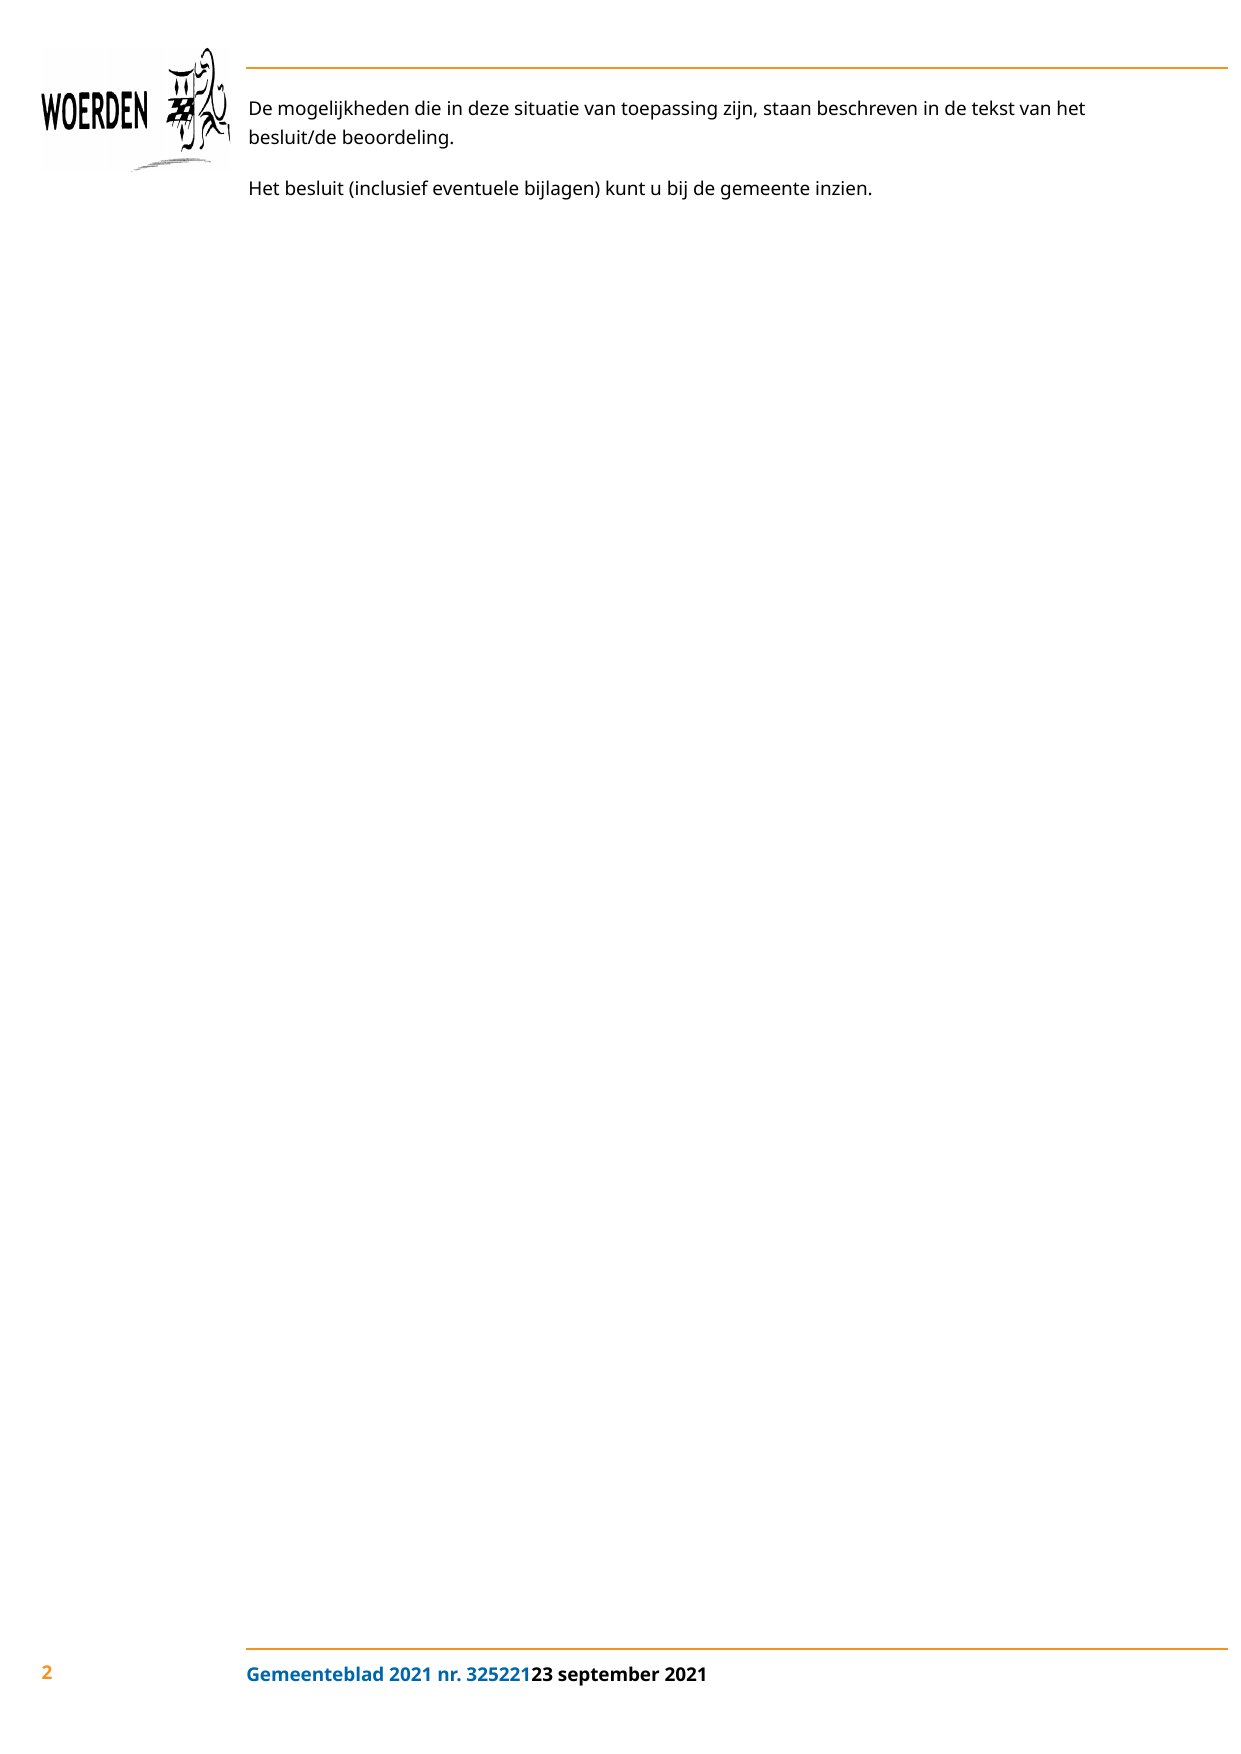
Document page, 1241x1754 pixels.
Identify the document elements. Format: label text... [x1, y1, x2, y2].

text De mogelijkheden die in deze situatie van toepassing zijn, staan beschreven in de tekst van het besluit/de beoordeling. [248, 95, 1152, 150]
text Het besluit (inclusief eventuele bijlagen) kunt u bij de gemeente inzien. [248, 175, 1152, 201]
picture [41, 47, 231, 172]
